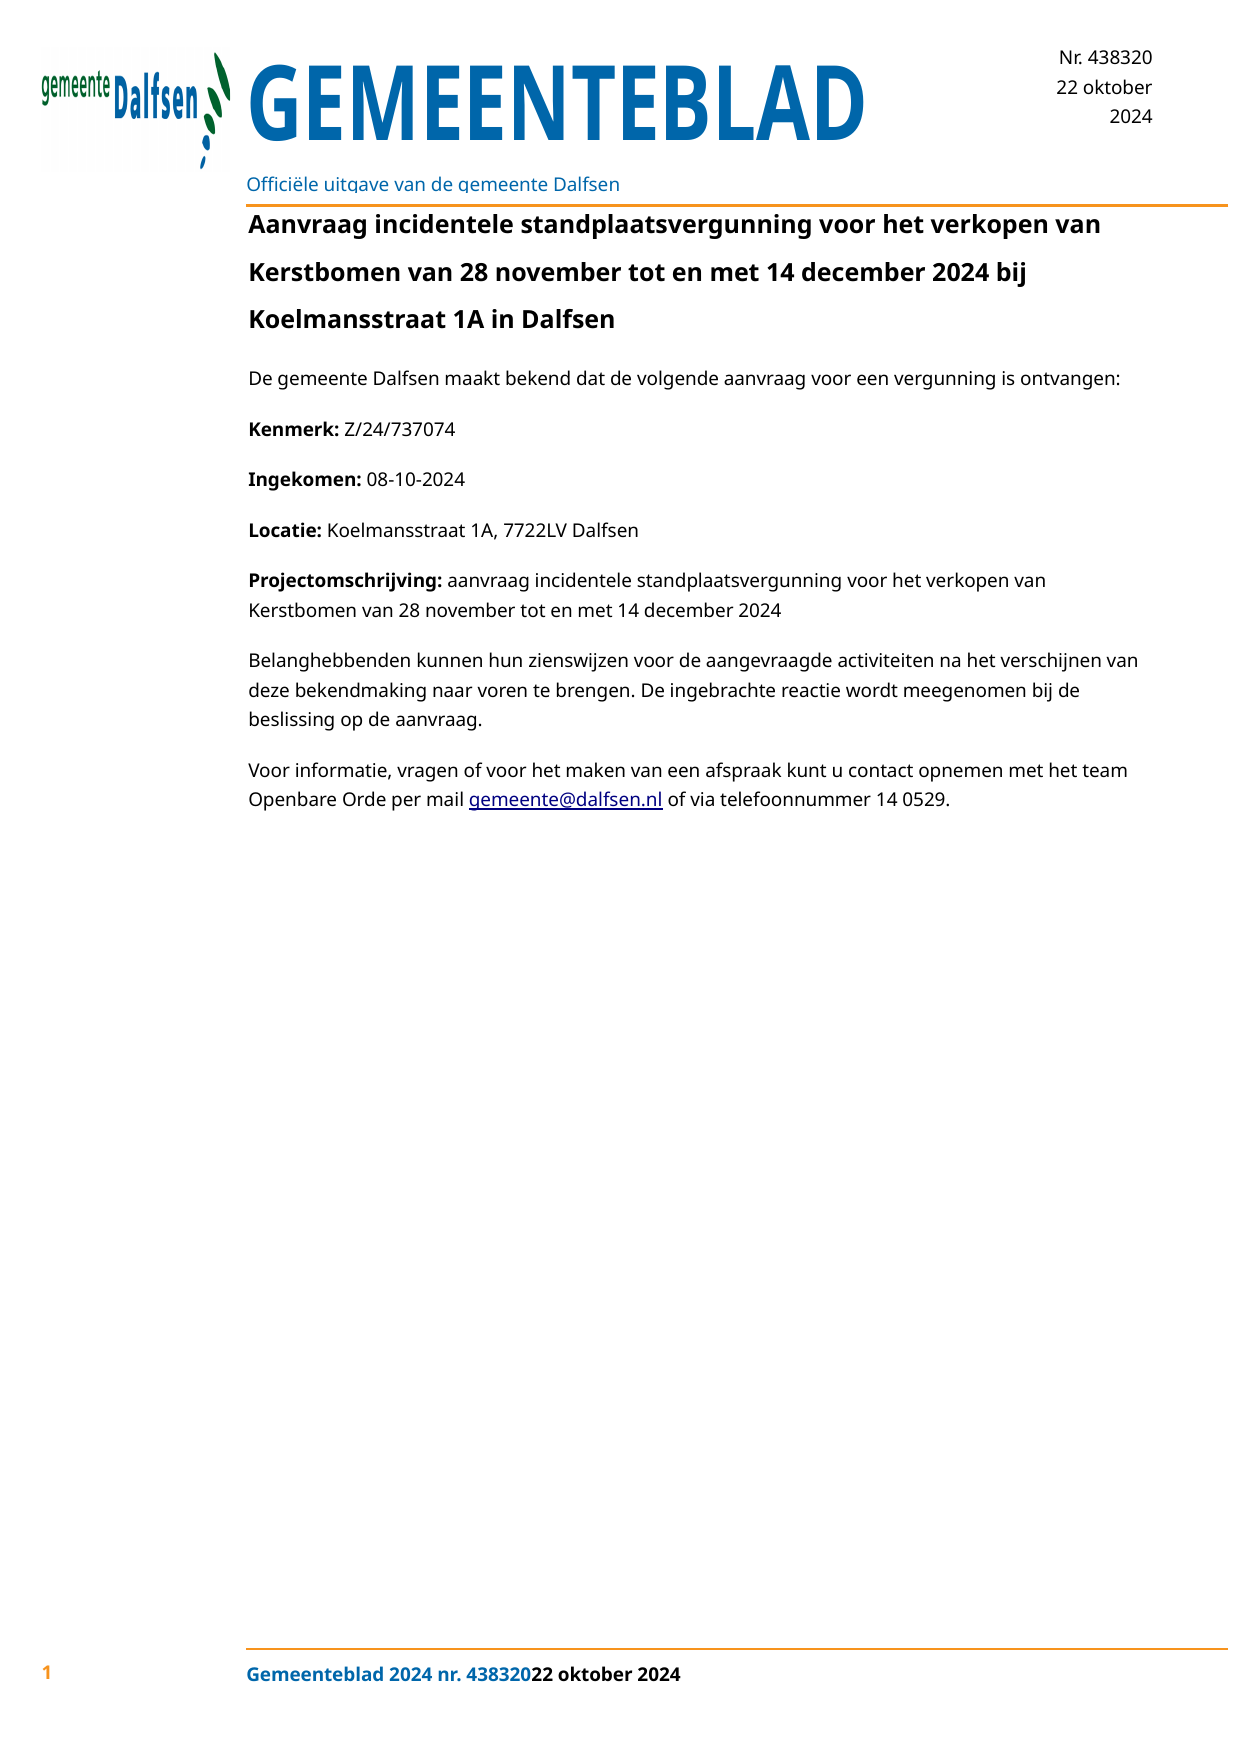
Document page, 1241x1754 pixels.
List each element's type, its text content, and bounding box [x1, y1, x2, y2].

text Belanghebbenden kunnen hun zienswijzen voor de aangevraagde activiteiten na het verschijnen van deze bekendmaking naar voren te brengen. De ingebrachte reactie wordt meegenomen bij de beslissing op de aanvraag. [248, 647, 1152, 732]
picture [41, 47, 231, 172]
text De gemeente Dalfsen maakt bekend dat de volgende aanvraag voor een vergunning is ontvangen: [248, 366, 1152, 391]
text Voor informatie, vragen of voor het maken van een afspraak kunt u contact opnemen met het team Openbare Orde per mail gemeente@dalfsen.nl of via telefoonnummer 14 0529. [248, 757, 1152, 812]
text Projectomschrijving: aanvraag incidentele standplaatsvergunning voor het verkopen van Kerstbomen van 28 november tot en met 14 december 2024 [248, 567, 1152, 622]
text Kenmerk: Z/24/737074 [248, 416, 1152, 442]
text Locatie: Koelmansstraat 1A, 7722LV Dalfsen [248, 517, 1152, 542]
text Aanvraag incidentele standplaatsvergunning voor het verkopen van Kerstbomen van 28 november tot en met 14 december 2024 bij Koelmansstraat 1A in Dalfsen [248, 207, 1152, 336]
text Ingekomen: 08-10-2024 [248, 466, 1152, 492]
